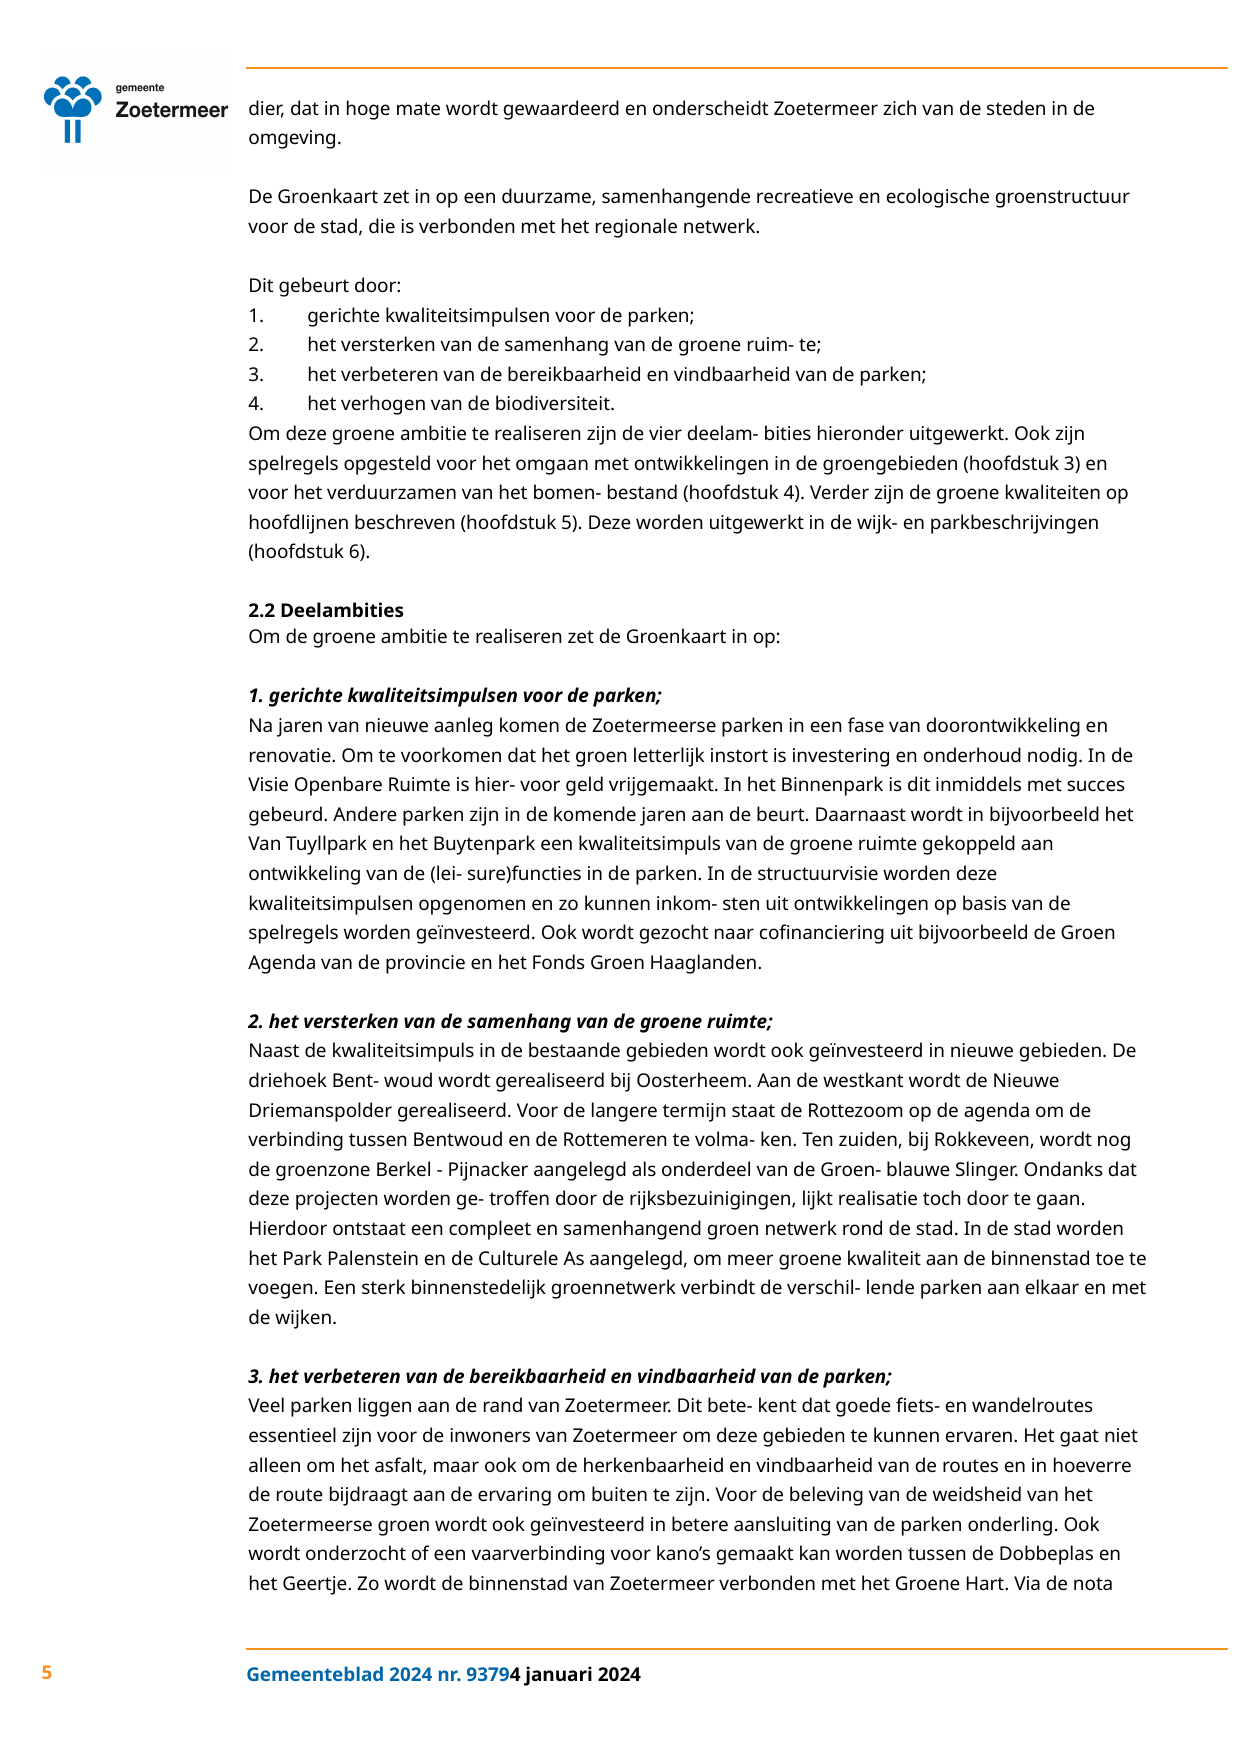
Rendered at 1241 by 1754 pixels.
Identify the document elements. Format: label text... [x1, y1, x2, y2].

text Om de groene ambitie te realiseren zet de Groenkaart in op: [248, 623, 1152, 649]
list het verbeteren van de bereikbaarheid en vindbaarheid van de parken; [248, 361, 1152, 387]
text 2. het versterken van de samenhang van de groene ruimte; [248, 1008, 1152, 1034]
list gerichte kwaliteitsimpulsen voor de parken; [248, 302, 1152, 328]
text Dit gebeurt door: [248, 272, 1152, 298]
text 3. het verbeteren van de bereikbaarheid en vindbaarheid van de parken; [248, 1363, 1152, 1389]
text 1. gerichte kwaliteitsimpulsen voor de parken; [248, 683, 1152, 708]
list het verhogen van de biodiversiteit. [248, 391, 1152, 416]
list het versterken van de samenhang van de groene ruim- te; [248, 331, 1152, 357]
text Veel parken liggen aan de rand van Zoetermeer. Dit bete- kent dat goede fiets- en wandelroutes essentieel zijn voor de inwoners van Zoetermeer om deze gebieden te kunnen ervaren. Het gaat niet alleen om het asfalt, maar ook om de herkenbaarheid en vindbaarheid van de routes en in hoeverre de route bijdraagt aan de ervaring om buiten te zijn. Voor de beleving van de weidsheid van het Zoetermeerse groen wordt ook geïnvesteerd in betere aansluiting van de parken onderling. Ook wordt onderzocht of een vaarverbinding voor kano’s gemaakt kan worden tussen de Dobbeplas en het Geertje. Zo wordt de binnenstad van Zoetermeer verbonden met het Groene Hart. Via de nota [248, 1393, 1152, 1596]
text 2.2 Deelambities [248, 598, 1152, 623]
text Om deze groene ambitie te realiseren zijn de vier deelam- bities hieronder uitgewerkt. Ook zijn spelregels opgesteld voor het omgaan met ontwikkelingen in de groengebieden (hoofdstuk 3) en voor het verduurzamen van het bomen- bestand (hoofdstuk 4). Verder zijn de groene kwaliteiten op hoofdlijnen beschreven (hoofdstuk 5). Deze worden uitgewerkt in de wijk- en parkbeschrijvingen (hoofdstuk 6). [248, 420, 1152, 564]
picture [41, 47, 231, 172]
text De Groenkaart zet in op een duurzame, samenhangende recreatieve en ecologische groenstructuur voor de stad, die is verbonden met het regionale netwerk. [248, 183, 1152, 239]
text Na jaren van nieuwe aanleg komen de Zoetermeerse parken in een fase van doorontwikkeling en renovatie. Om te voorkomen dat het groen letterlijk instort is investering en onderhoud nodig. In de Visie Openbare Ruimte is hier- voor geld vrijgemaakt. In het Binnenpark is dit inmiddels met succes gebeurd. Andere parken zijn in de komende jaren aan de beurt. Daarnaast wordt in bijvoorbeeld het Van Tuyllpark en het Buytenpark een kwaliteitsimpuls van de groene ruimte gekoppeld aan ontwikkeling van de (lei- sure)functies in de parken. In de structuurvisie worden deze kwaliteitsimpulsen opgenomen en zo kunnen inkom- sten uit ontwikkelingen op basis van de spelregels worden geïnvesteerd. Ook wordt gezocht naar cofinanciering uit bijvoorbeeld de Groen Agenda van de provincie en het Fonds Groen Haaglanden. [248, 712, 1152, 974]
text Naast de kwaliteitsimpuls in de bestaande gebieden wordt ook geïnvesteerd in nieuwe gebieden. De driehoek Bent- woud wordt gerealiseerd bij Oosterheem. Aan de westkant wordt de Nieuwe Driemanspolder gerealiseerd. Voor de langere termijn staat de Rottezoom op de agenda om de verbinding tussen Bentwoud en de Rottemeren te volma- ken. Ten zuiden, bij Rokkeveen, wordt nog de groenzone Berkel - Pijnacker aangelegd als onderdeel van de Groen- blauwe Slinger. Ondanks dat deze projecten worden ge- troffen door de rijksbezuinigingen, lijkt realisatie toch door te gaan. Hierdoor ontstaat een compleet en samenhangend groen netwerk rond de stad. In de stad worden het Park Palenstein en de Culturele As aangelegd, om meer groene kwaliteit aan de binnenstad toe te voegen. Een sterk binnenstedelijk groennetwerk verbindt de verschil- lende parken aan elkaar en met de wijken. [248, 1038, 1152, 1329]
text dier, dat in hoge mate wordt gewaardeerd en onderscheidt Zoetermeer zich van de steden in de omgeving. [248, 95, 1152, 150]
